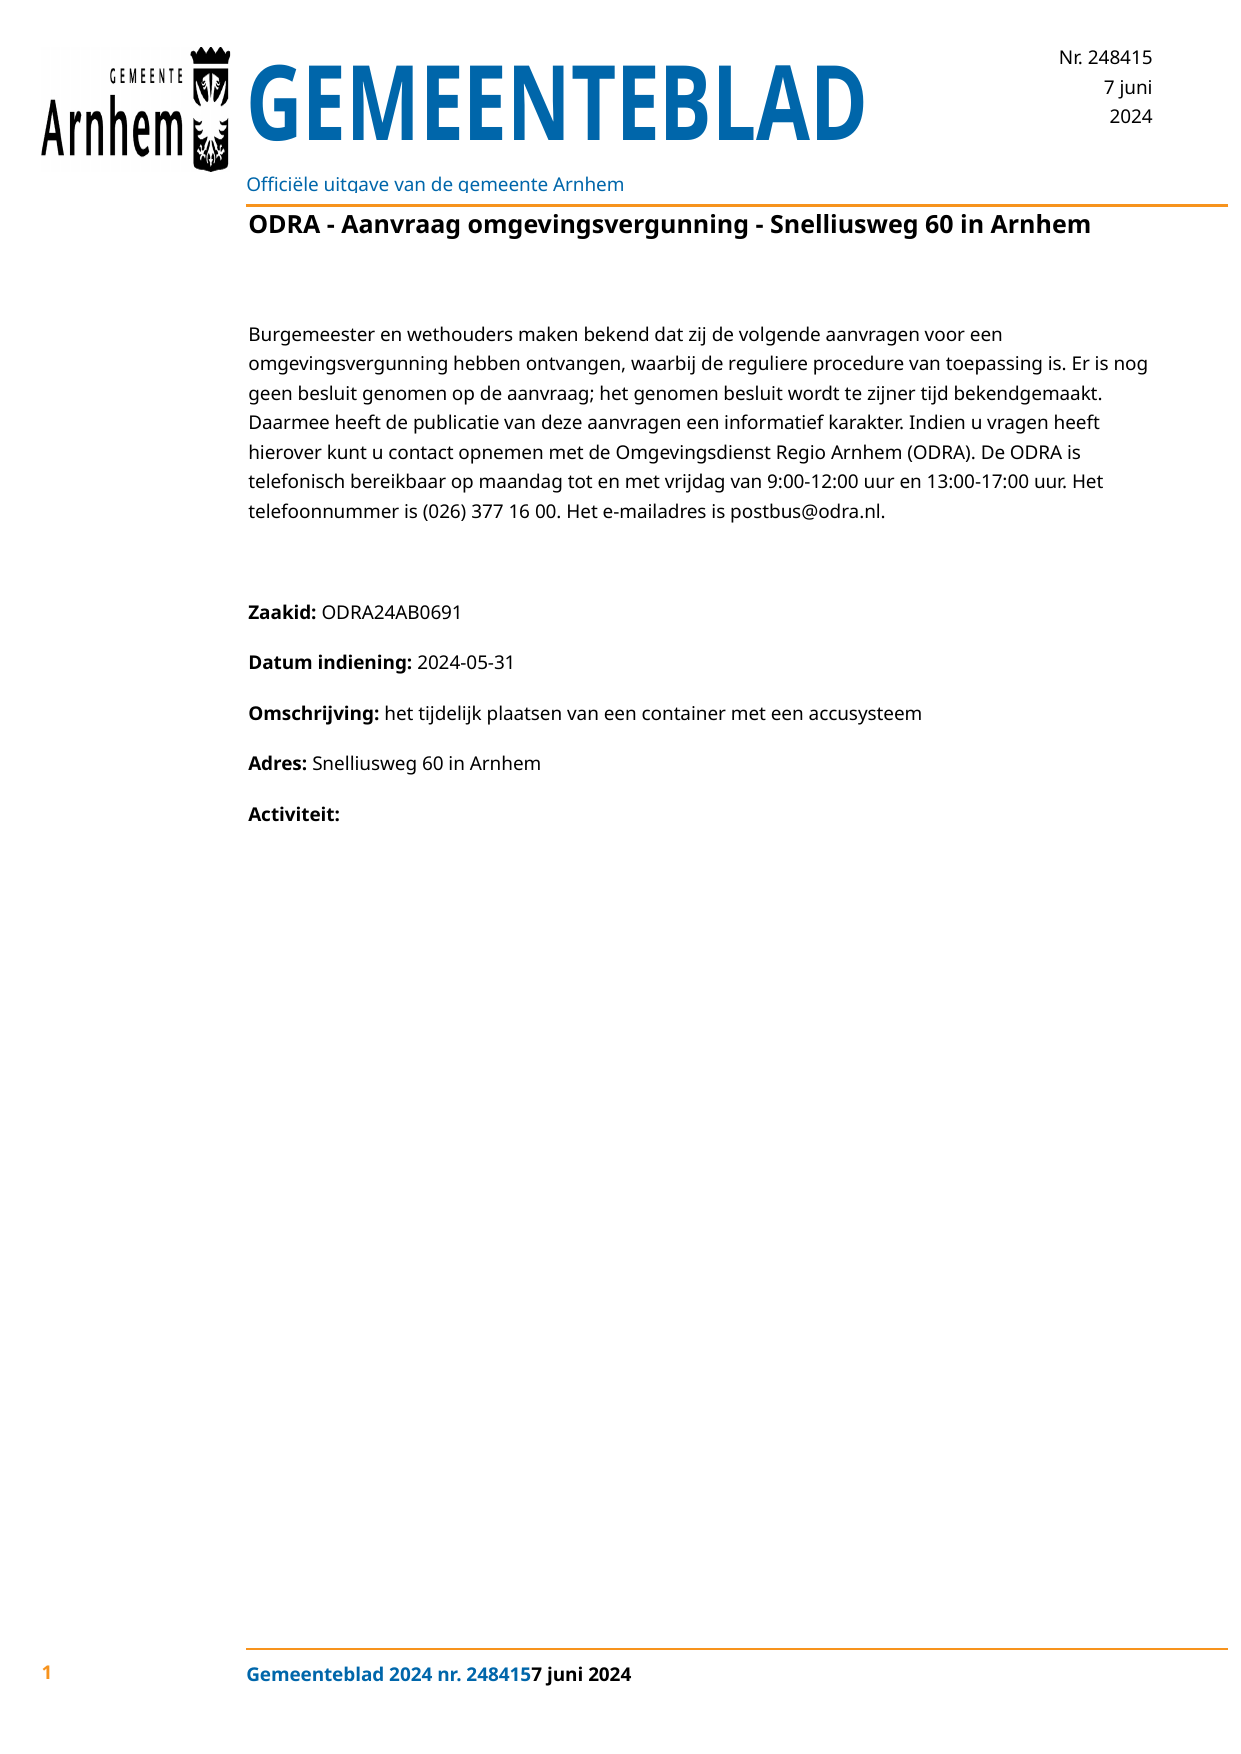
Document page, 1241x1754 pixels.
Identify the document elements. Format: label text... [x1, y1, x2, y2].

text Zaakid: ODRA24AB0691 [248, 599, 1152, 625]
text ODRA - Aanvraag omgevingsvergunning - Snelliusweg 60 in Arnhem [248, 207, 1152, 241]
text Omschrijving: het tijdelijk plaatsen van een container met een accusysteem [248, 700, 1152, 726]
text Burgemeester en wethouders maken bekend dat zij de volgende aanvragen voor een omgevingsvergunning hebben ontvangen, waarbij de reguliere procedure van toepassing is. Er is nog geen besluit genomen op de aanvraag; het genomen besluit wordt te zijner tijd bekendgemaakt. Daarmee heeft de publicatie van deze aanvragen een informatief karakter. Indien u vragen heeft hierover kunt u contact opnemen met de Omgevingsdienst Regio Arnhem (ODRA). De ODRA is telefonisch bereikbaar op maandag tot en met vrijdag van 9:00-12:00 uur en 13:00-17:00 uur. Het telefoonnummer is (026) 377 16 00. Het e-mailadres is postbus@odra.nl. [248, 321, 1152, 524]
text Datum indiening: 2024-05-31 [248, 649, 1152, 675]
picture [41, 47, 231, 172]
text Activiteit: [248, 801, 1152, 826]
text Adres: Snelliusweg 60 in Arnhem [248, 750, 1152, 776]
